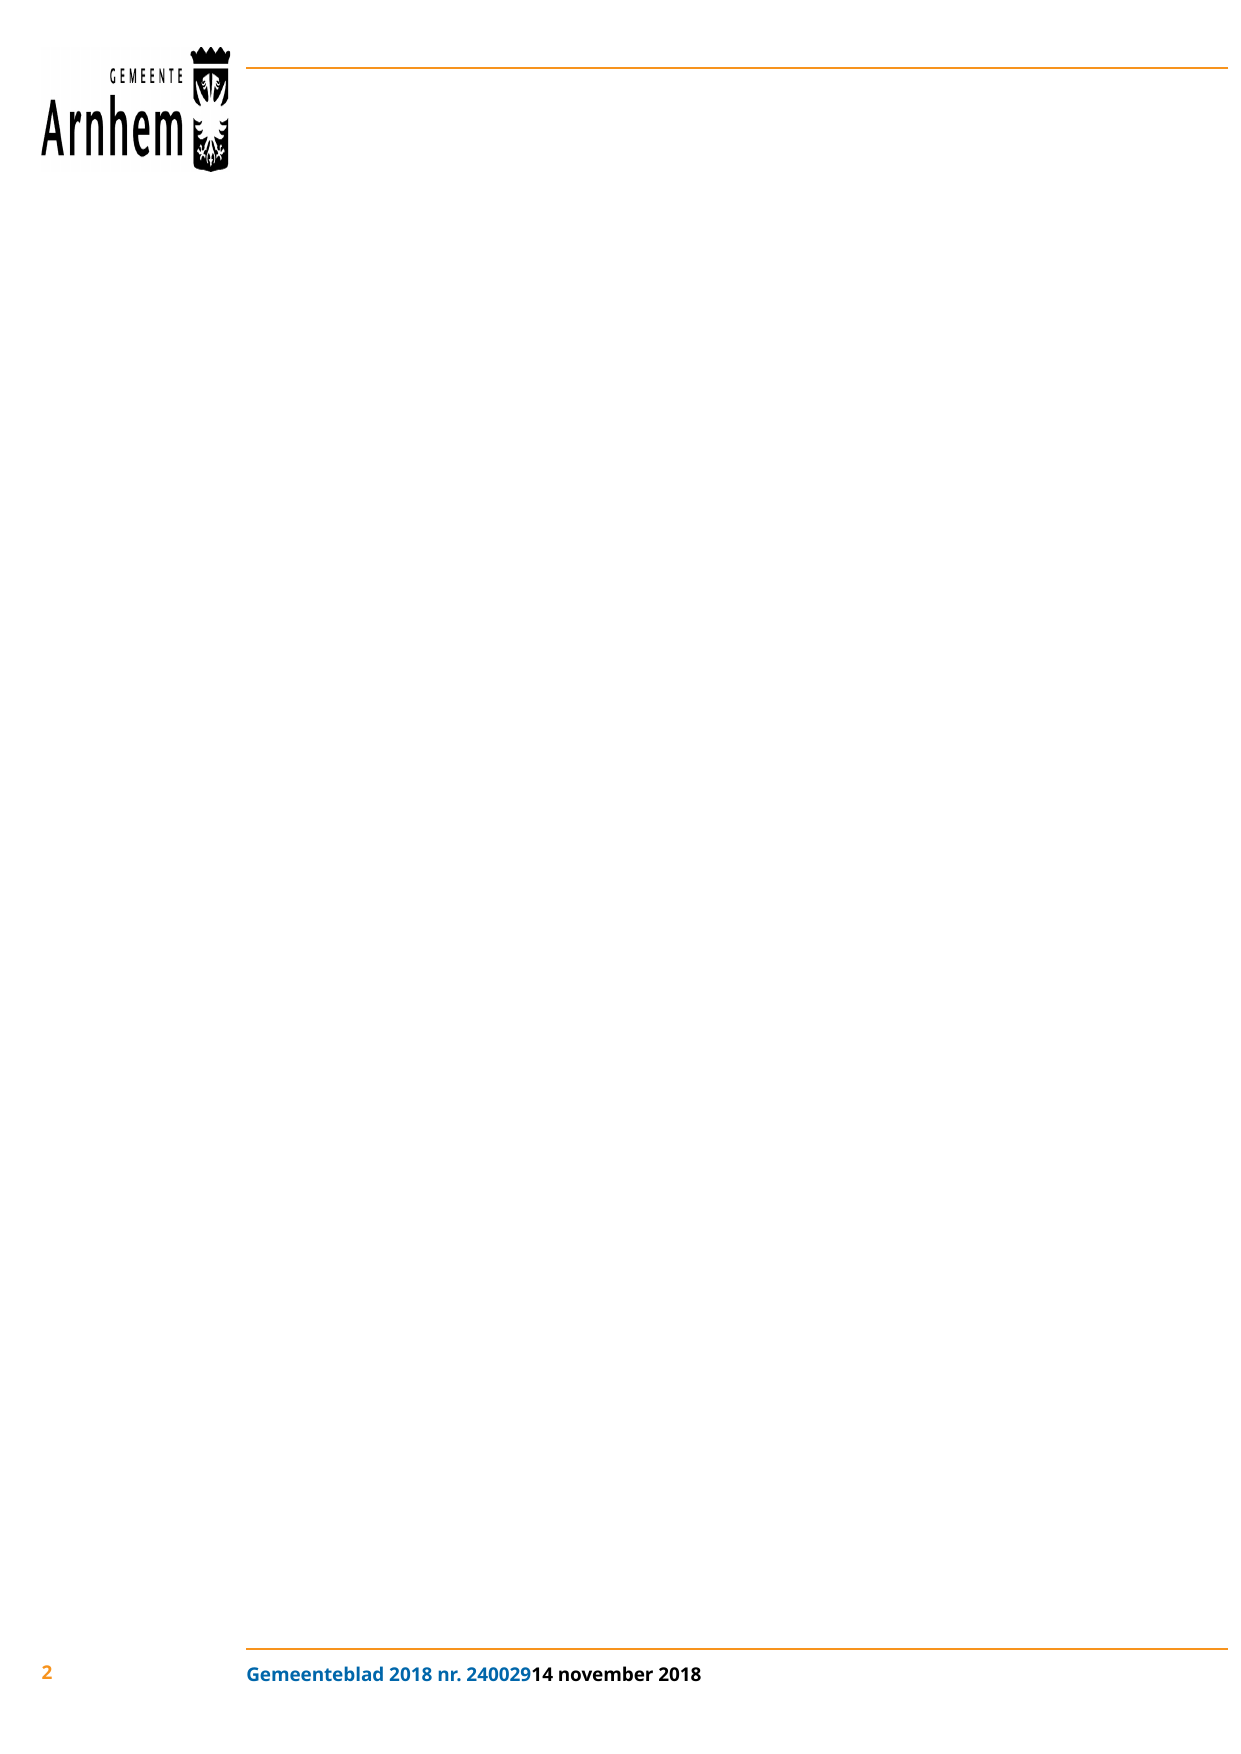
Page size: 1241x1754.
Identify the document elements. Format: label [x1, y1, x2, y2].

picture [41, 47, 231, 172]
